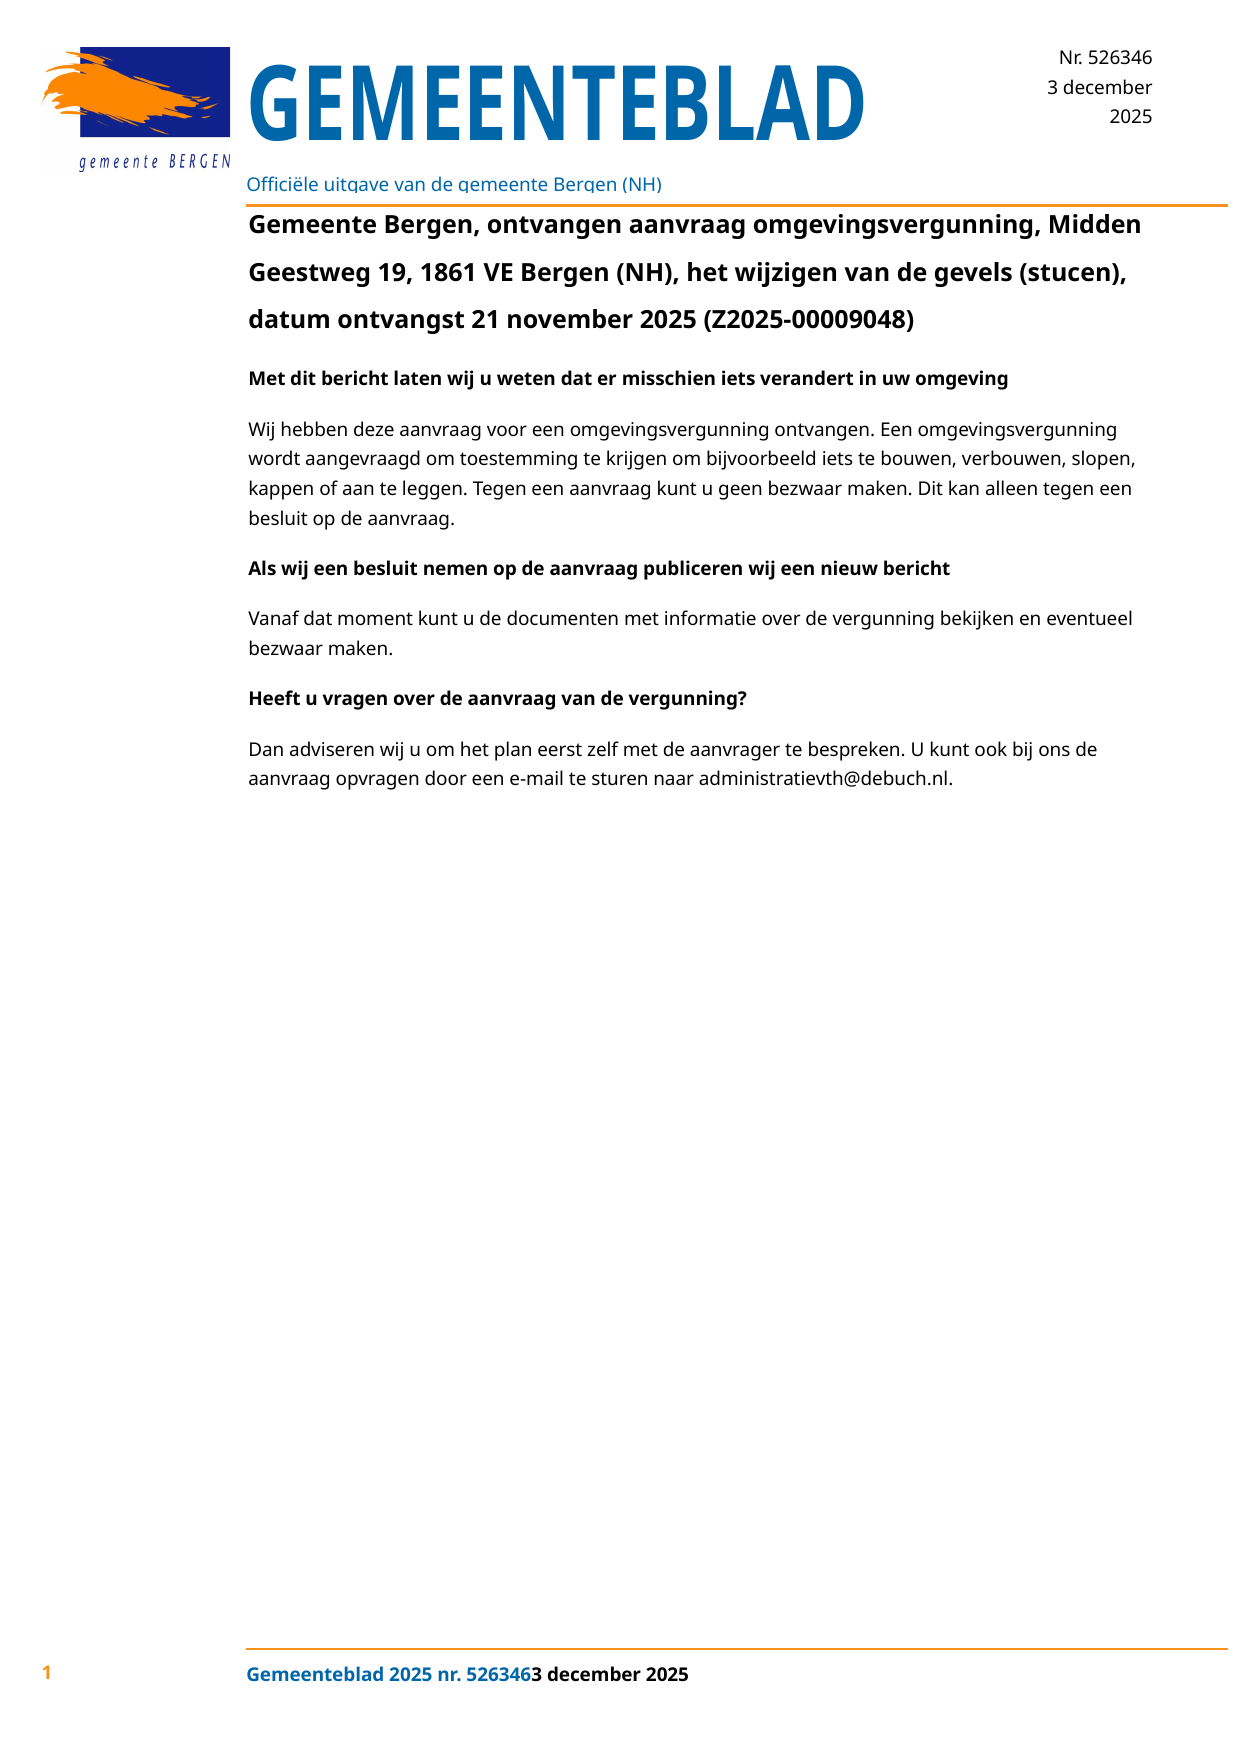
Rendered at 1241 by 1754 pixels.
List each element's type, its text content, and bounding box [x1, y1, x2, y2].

text Als wij een besluit nemen op de aanvraag publiceren wij een nieuw bericht [248, 555, 1152, 581]
text Dan adviseren wij u om het plan eerst zelf met de aanvrager te bespreken. U kunt ook bij ons de aanvraag opvragen door een e-mail te sturen naar administratievth@debuch.nl. [248, 736, 1152, 791]
text Gemeente Bergen, ontvangen aanvraag omgevingsvergunning, Midden Geestweg 19, 1861 VE Bergen (NH), het wijzigen van de gevels (stucen), datum ontvangst 21 november 2025 (Z2025-00009048) [248, 207, 1152, 336]
text Wij hebben deze aanvraag voor een omgevingsvergunning ontvangen. Een omgevingsvergunning wordt aangevraagd om toestemming te krijgen om bijvoorbeeld iets te bouwen, verbouwen, slopen, kappen of aan te leggen. Tegen een aanvraag kunt u geen bezwaar maken. Dit kan alleen tegen een besluit op de aanvraag. [248, 416, 1152, 530]
text Vanaf dat moment kunt u de documenten met informatie over de vergunning bekijken en eventueel bezwaar maken. [248, 606, 1152, 661]
picture [41, 47, 231, 172]
text Heeft u vragen over de aanvraag van de vergunning? [248, 686, 1152, 711]
text Met dit bericht laten wij u weten dat er misschien iets verandert in uw omgeving [248, 366, 1152, 391]
